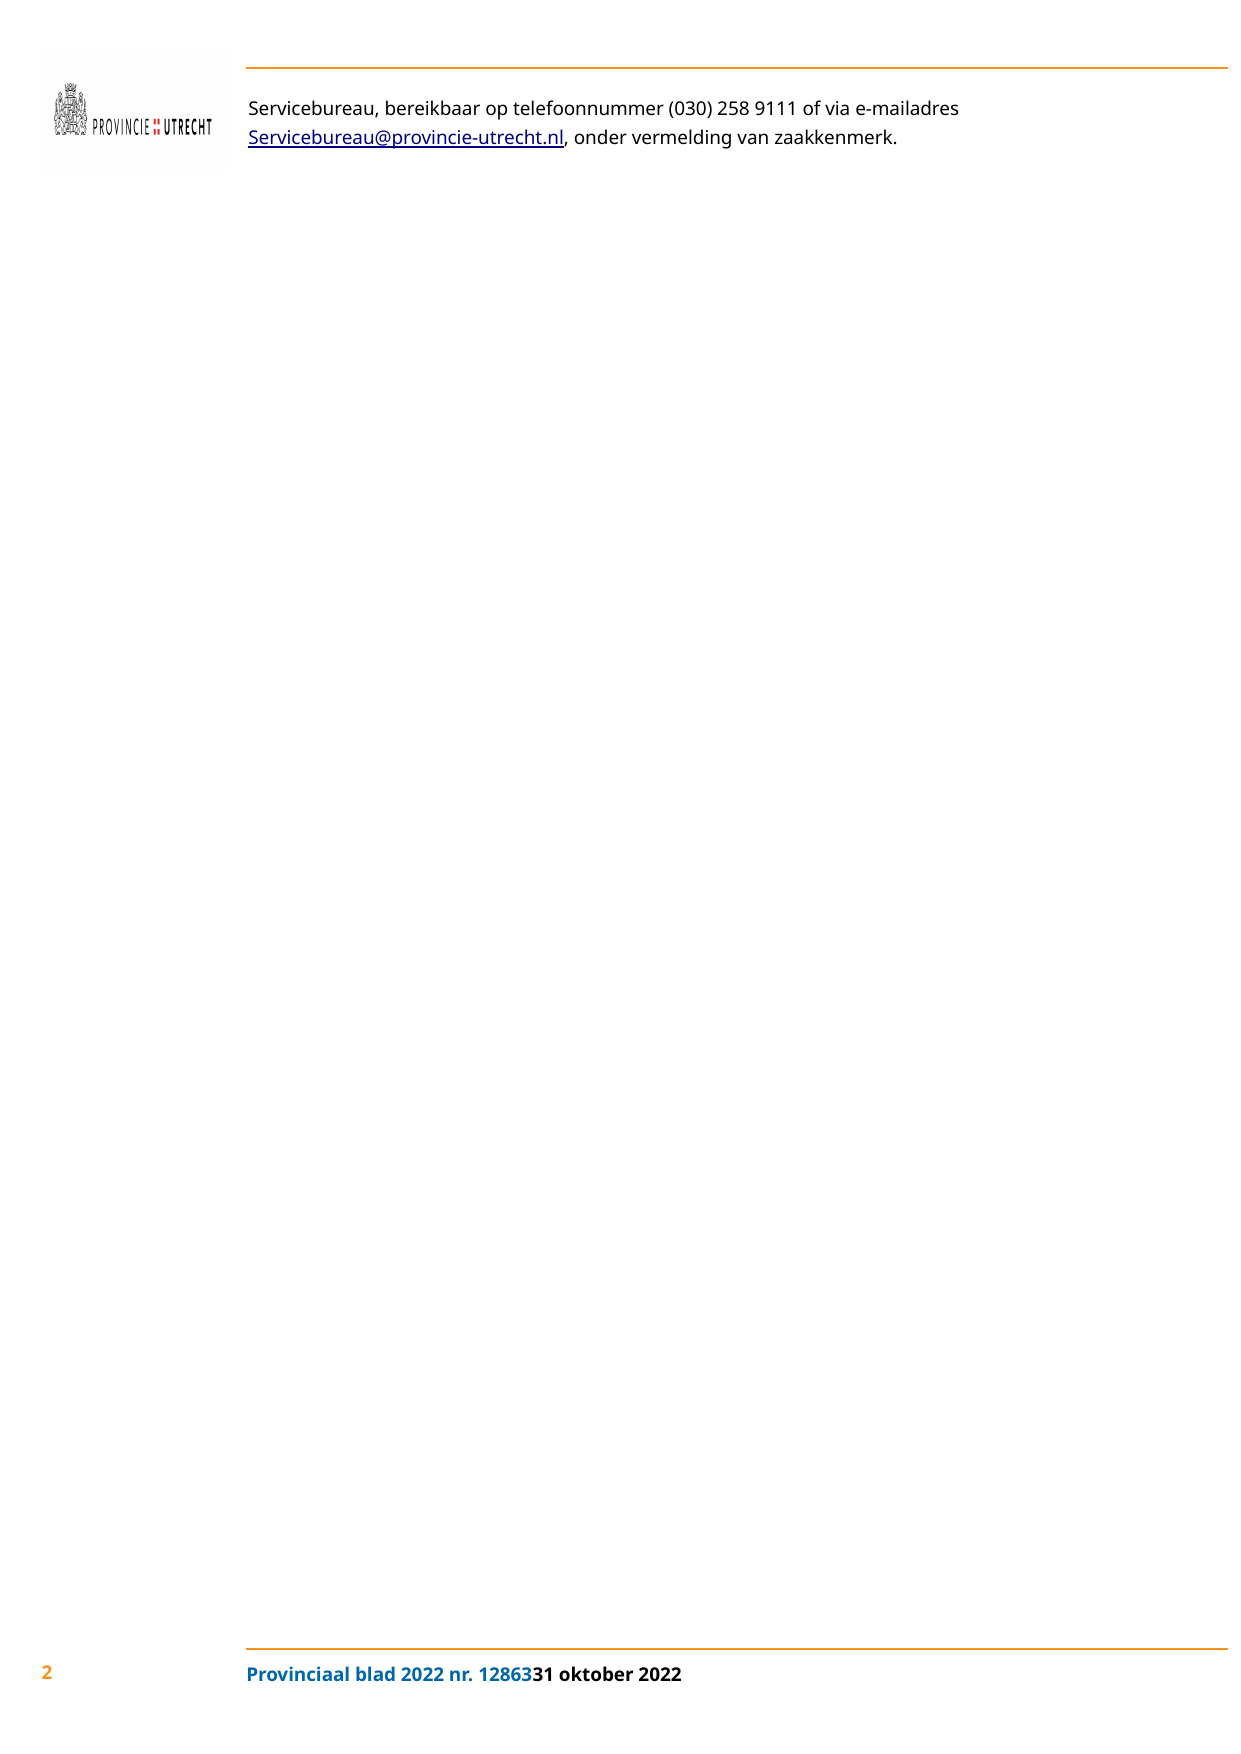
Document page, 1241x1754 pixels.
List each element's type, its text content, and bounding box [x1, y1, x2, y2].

picture [41, 47, 231, 172]
text Servicebureau, bereikbaar op telefoonnummer (030) 258 9111 of via e-mailadres Servicebureau@provincie-utrecht.nl, onder vermelding van zaakkenmerk. [248, 95, 1152, 150]
